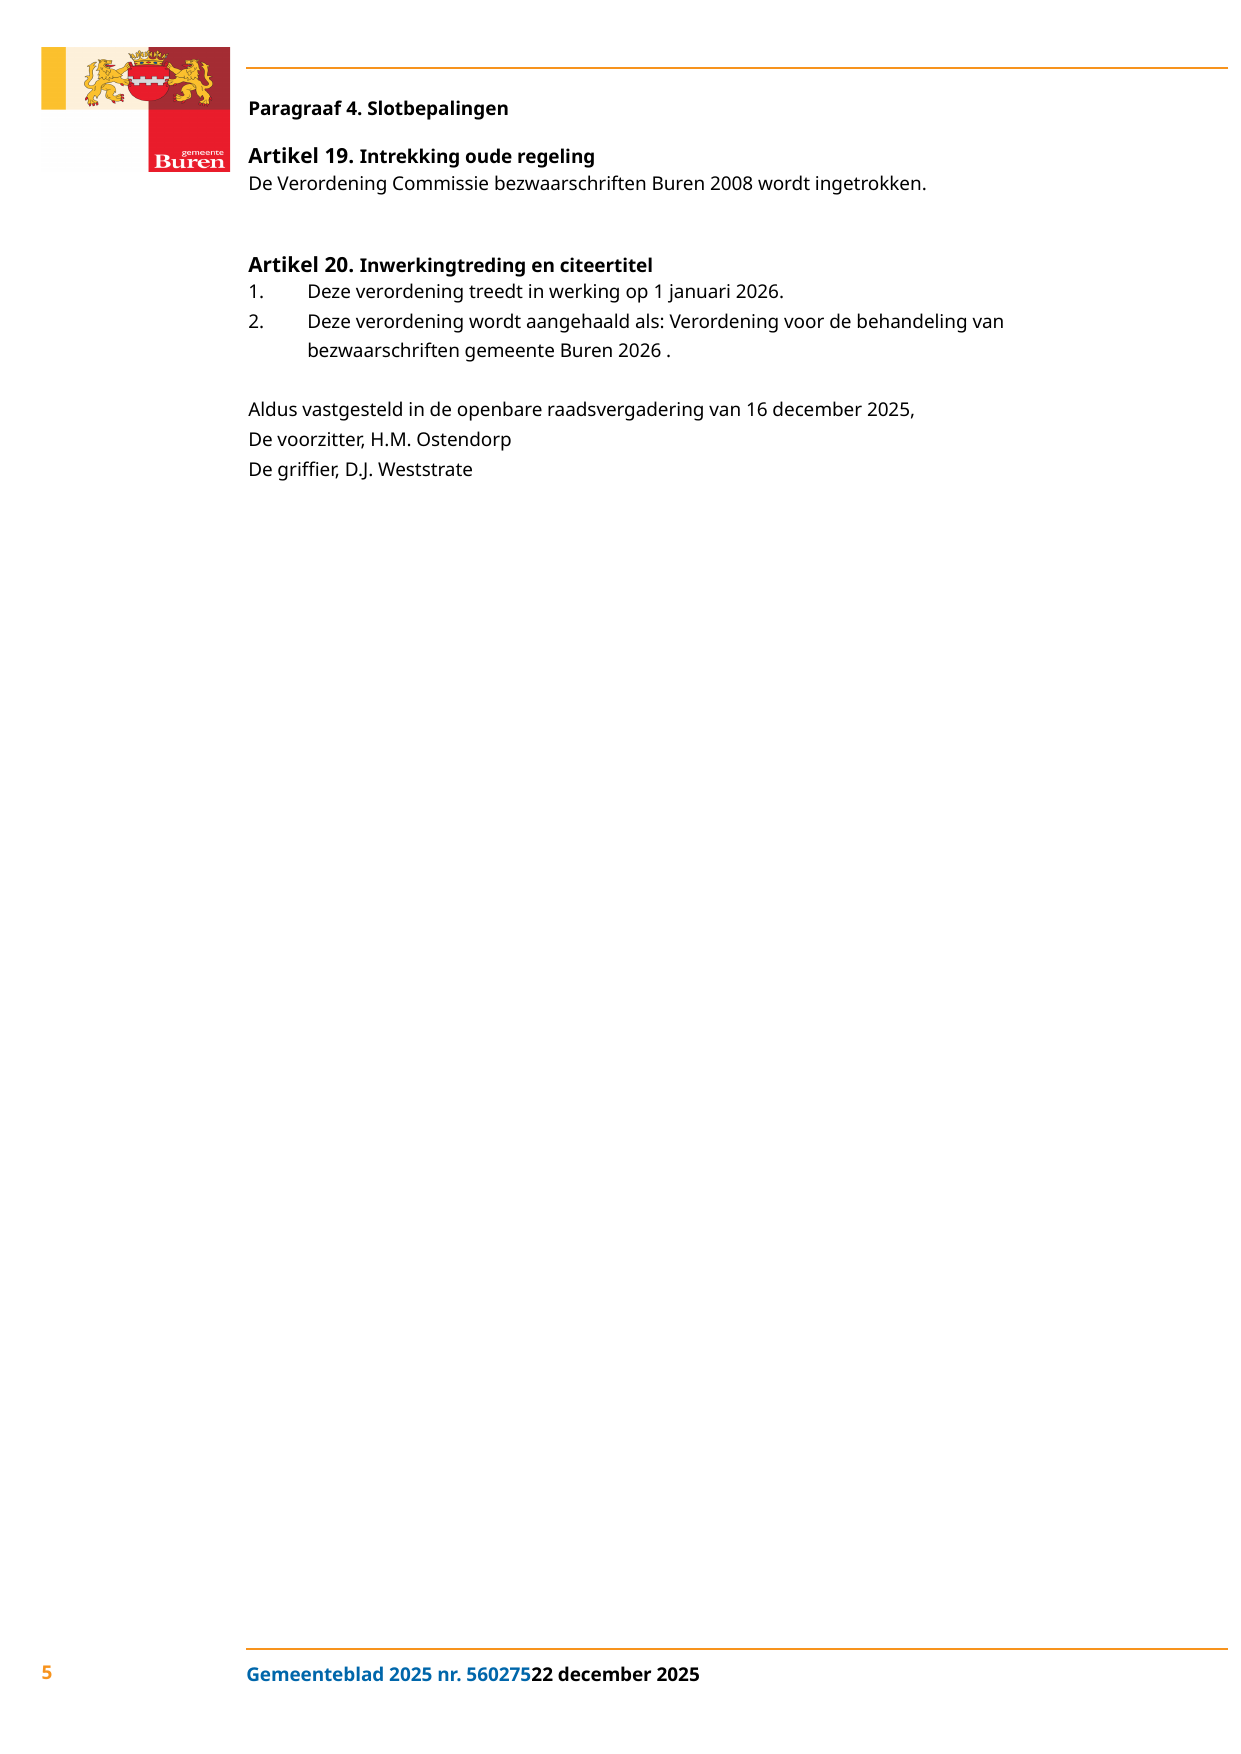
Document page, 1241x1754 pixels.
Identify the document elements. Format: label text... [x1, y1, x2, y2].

text Artikel 19. Intrekking oude regeling [248, 141, 1152, 170]
text De griffier, D.J. Weststrate [248, 456, 1152, 481]
picture [41, 47, 231, 172]
text Paragraaf 4. Slotbepalingen [248, 95, 1152, 121]
list Deze verordening wordt aangehaald als: Verordening voor de behandeling van bezwaarschriften gemeente Buren 2026 . [248, 308, 1152, 363]
text Artikel 20. Inwerkingtreding en citeertitel [248, 250, 1152, 278]
list Deze verordening treedt in werking op 1 januari 2026. [248, 278, 1152, 304]
text De Verordening Commissie bezwaarschriften Buren 2008 wordt ingetrokken. [248, 170, 1152, 196]
text De voorzitter, H.M. Ostendorp [248, 426, 1152, 452]
text Aldus vastgesteld in de openbare raadsvergadering van 16 december 2025, [248, 397, 1152, 422]
